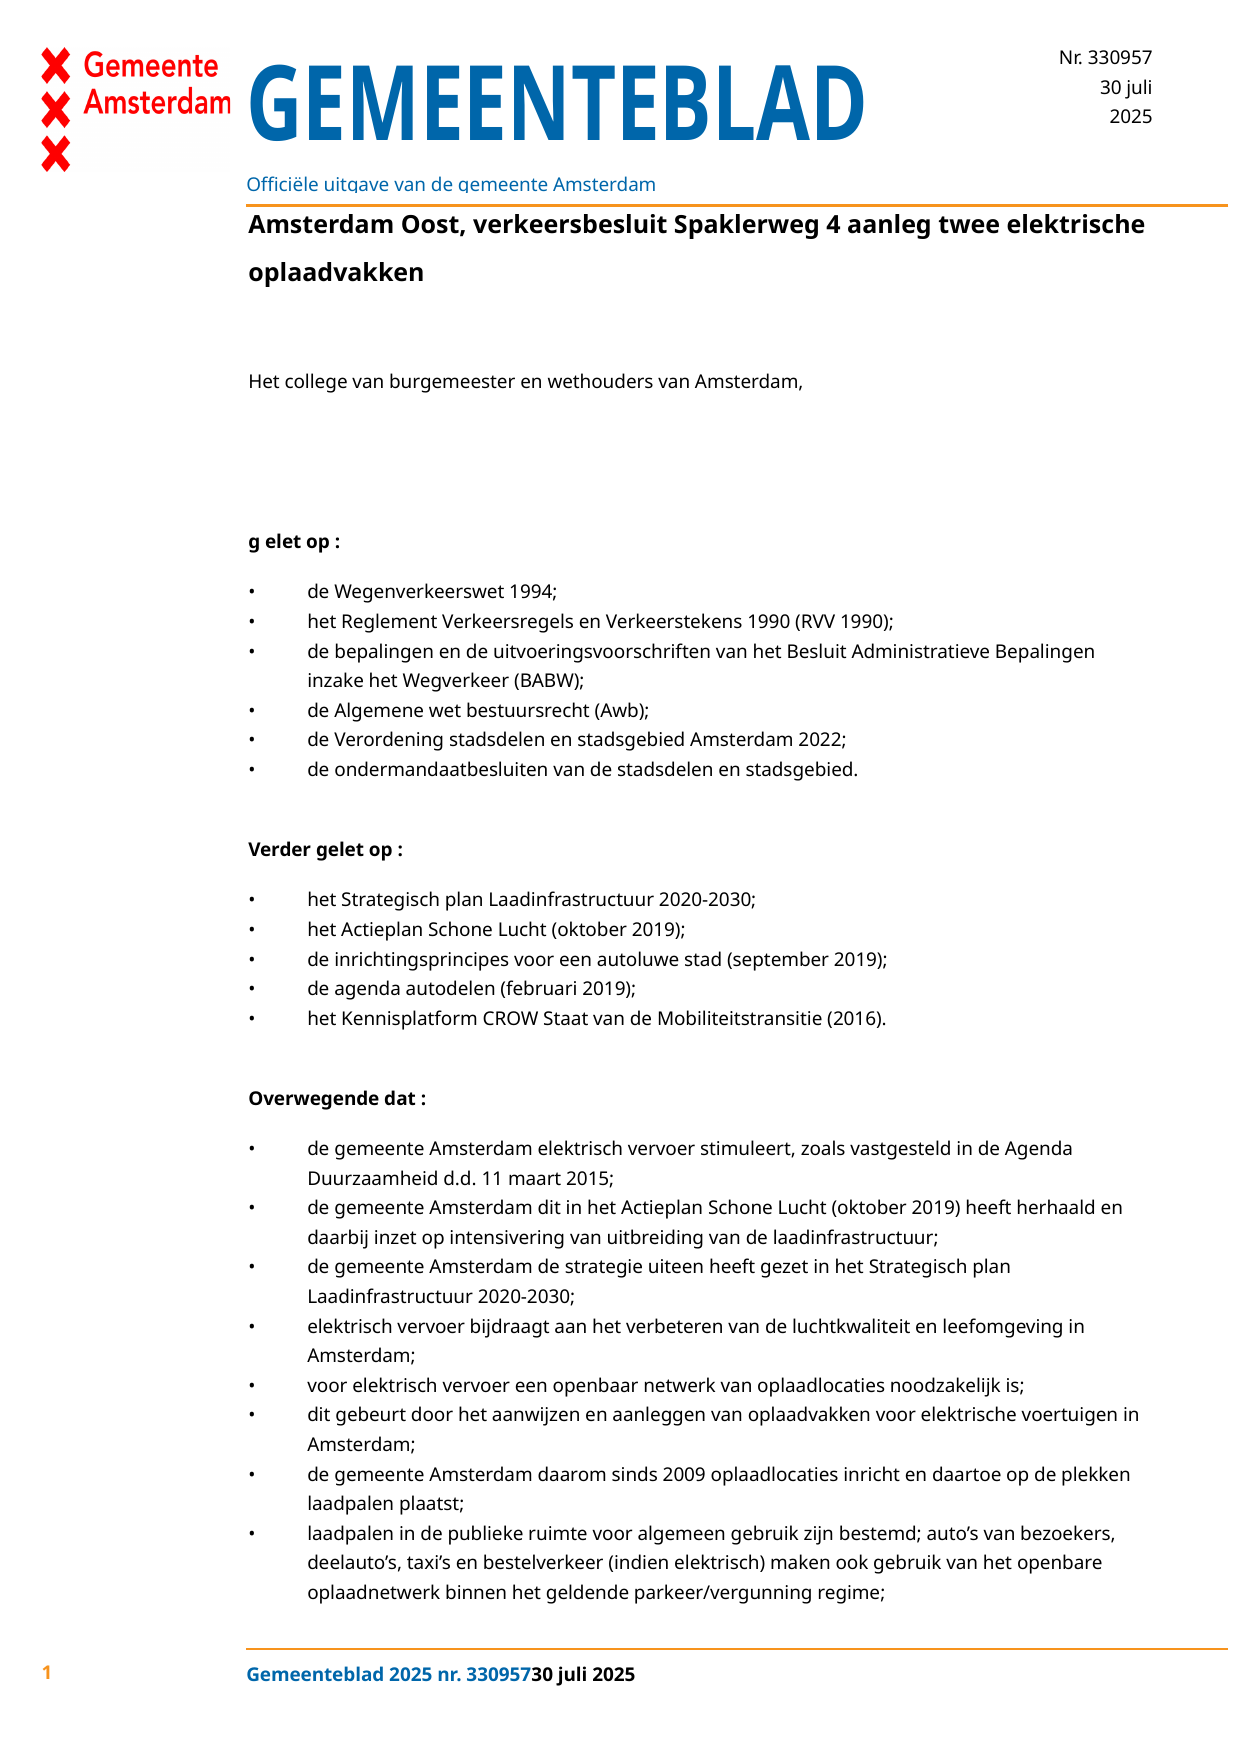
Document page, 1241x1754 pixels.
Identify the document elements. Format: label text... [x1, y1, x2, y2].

text g elet op : [248, 528, 1152, 554]
list het Reglement Verkeersregels en Verkeerstekens 1990 (RVV 1990); [248, 608, 1152, 634]
list de bepalingen en de uitvoeringsvoorschriften van het Besluit Administratieve Bepalingen inzake het Wegverkeer (BABW); [248, 638, 1152, 693]
list voor elektrisch vervoer een openbaar netwerk van oplaadlocaties noodzakelijk is; [248, 1372, 1152, 1398]
list de Verordening stadsdelen en stadsgebied Amsterdam 2022; [248, 727, 1152, 752]
text Verder gelet op : [248, 836, 1152, 862]
list de Wegenverkeerswet 1994; [248, 579, 1152, 604]
picture [41, 47, 231, 172]
list het Kennisplatform CROW Staat van de Mobiliteitstransitie (2016). [248, 1005, 1152, 1031]
list de gemeente Amsterdam de strategie uiteen heeft gezet in het Strategisch plan Laadinfrastructuur 2020-2030; [248, 1254, 1152, 1309]
text Overwegende dat : [248, 1085, 1152, 1111]
list het Strategisch plan Laadinfrastructuur 2020-2030; [248, 887, 1152, 912]
list laadpalen in de publieke ruimte voor algemeen gebruik zijn bestemd; auto’s van bezoekers, deelauto’s, taxi’s en bestelverkeer (indien elektrisch) maken ook gebruik van het openbare oplaadnetwerk binnen het geldende parkeer/vergunning regime; [248, 1520, 1152, 1605]
list de gemeente Amsterdam elektrisch vervoer stimuleert, zoals vastgesteld in de Agenda Duurzaamheid d.d. 11 maart 2015; [248, 1135, 1152, 1191]
text Het college van burgemeester en wethouders van Amsterdam, [248, 368, 1152, 394]
list de agenda autodelen (februari 2019); [248, 975, 1152, 1001]
list de inrichtingsprincipes voor een autoluwe stad (september 2019); [248, 946, 1152, 971]
list de gemeente Amsterdam dit in het Actieplan Schone Lucht (oktober 2019) heeft herhaald en daarbij inzet op intensivering van uitbreiding van de laadinfrastructuur; [248, 1194, 1152, 1250]
list elektrisch vervoer bijdraagt aan het verbeteren van de luchtkwaliteit en leefomgeving in Amsterdam; [248, 1313, 1152, 1368]
text Amsterdam Oost, verkeersbesluit Spaklerweg 4 aanleg twee elektrische oplaadvakken [248, 207, 1152, 288]
list de ondermandaatbesluiten van de stadsdelen en stadsgebied. [248, 756, 1152, 782]
list dit gebeurt door het aanwijzen en aanleggen van oplaadvakken voor elektrische voertuigen in Amsterdam; [248, 1402, 1152, 1457]
list de gemeente Amsterdam daarom sinds 2009 oplaadlocaties inricht en daartoe op de plekken laadpalen plaatst; [248, 1461, 1152, 1516]
list het Actieplan Schone Lucht (oktober 2019); [248, 916, 1152, 942]
list de Algemene wet bestuursrecht (Awb); [248, 697, 1152, 723]
